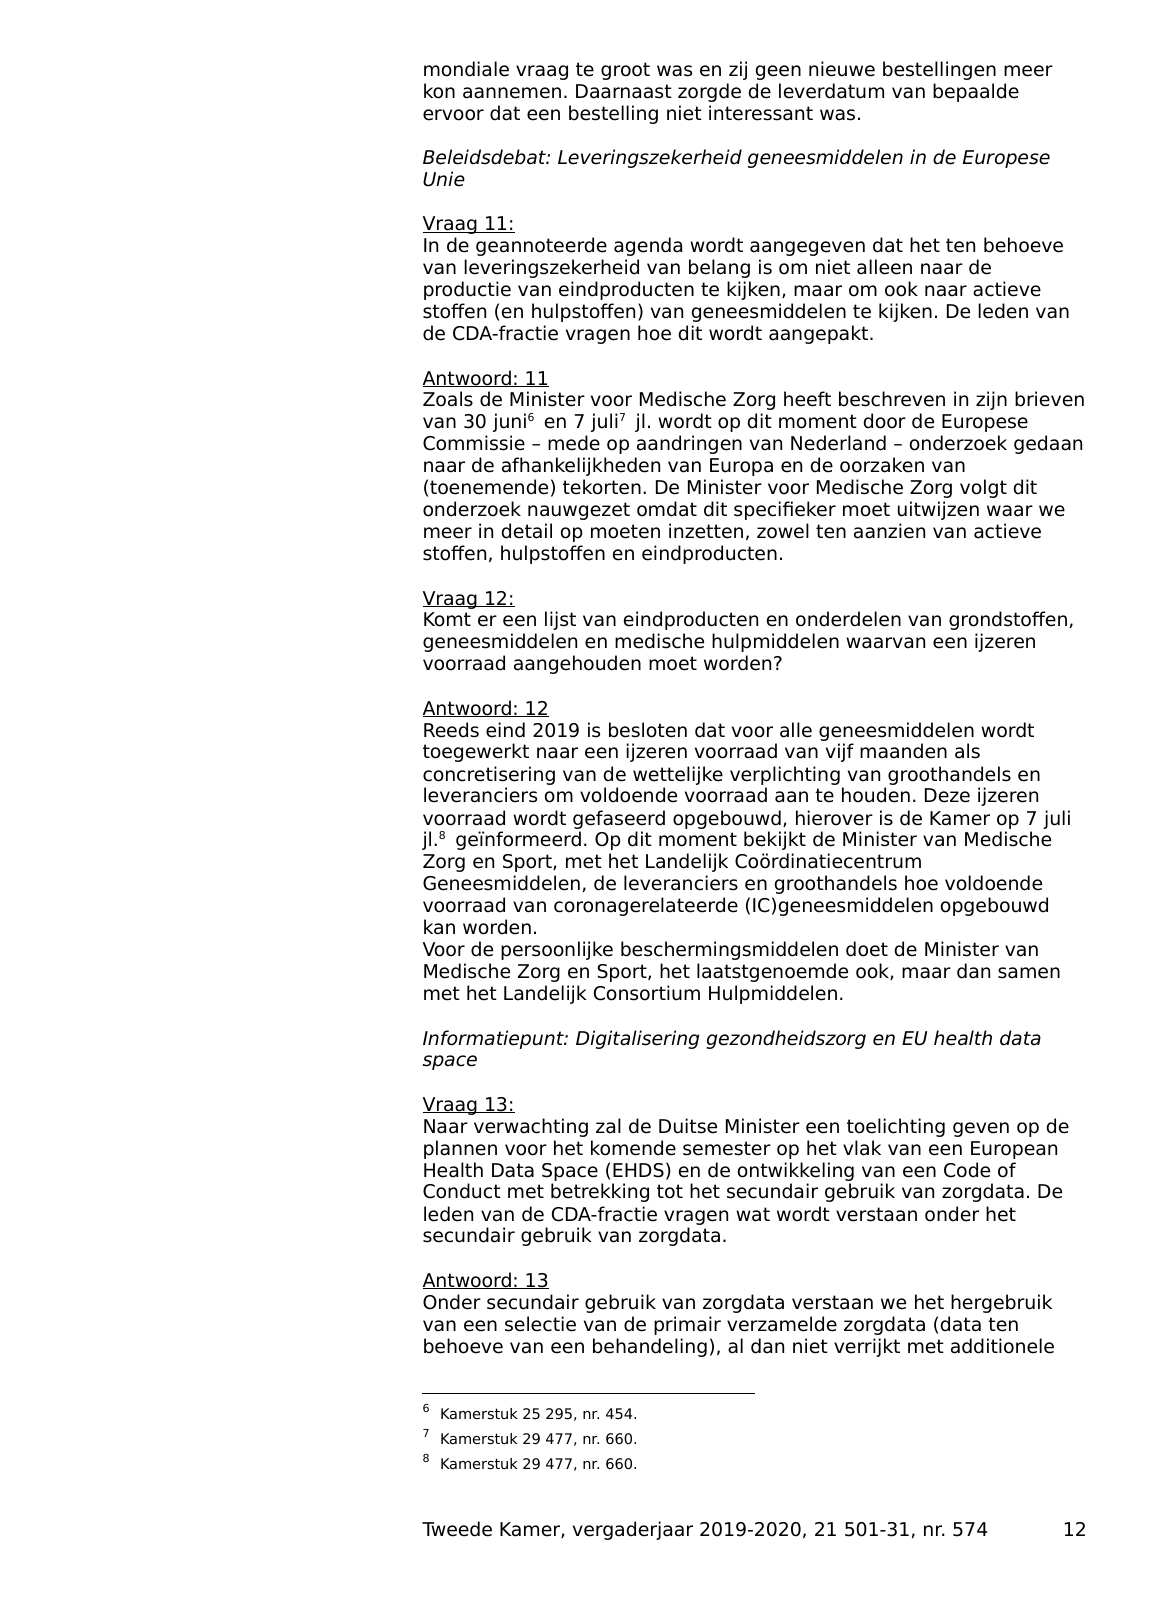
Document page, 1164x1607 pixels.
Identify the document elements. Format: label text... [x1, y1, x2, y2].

text Onder secundair gebruik van zorgdata verstaan we het hergebruik van een selectie van de primair verzamelde zorgdata (data ten behoeve van een behandeling), al dan niet verrijkt met additionele [422, 1292, 1087, 1357]
text Kamerstuk 25 295, nr. 454. [422, 1402, 1087, 1424]
text Vraag 13: [422, 1093, 1087, 1116]
subtitle Informatiepunt: Digitalisering gezondheidszorg en EU health data space [422, 1027, 1087, 1071]
text mondiale vraag te groot was en zij geen nieuwe bestellingen meer kon aannemen. Daarnaast zorgde de leverdatum van bepaalde ervoor dat een bestelling niet interessant was. [422, 59, 1087, 125]
text Naar verwachting zal de Duitse Minister een toelichting geven op de plannen voor het komende semester op het vlak van een European Health Data Space (EHDS) en de ontwikkeling van een Code of Conduct met betrekking tot het secundair gebruik van zorgdata. De leden van de CDA-fractie vragen wat wordt verstaan onder het secundair gebruik van zorgdata. [422, 1116, 1087, 1247]
text Vraag 12: [422, 587, 1087, 609]
text Zoals de Minister voor Medische Zorg heeft beschreven in zijn brieven van 30 juni en 7 juli jl. wordt op dit moment door de Europese Commissie – mede op aandringen van Nederland – onderzoek gedaan naar de afhankelijkheden van Europa en de oorzaken van (toenemende) tekorten. De Minister voor Medische Zorg volgt dit onderzoek nauwgezet omdat dit specifieker moet uitwijzen waar we meer in detail op moeten inzetten, zowel ten aanzien van actieve stoffen, hulpstoffen en eindproducten. [422, 389, 1087, 565]
text Reeds eind 2019 is besloten dat voor alle geneesmiddelen wordt toegewerkt naar een ijzeren voorraad van vijf maanden als concretisering van de wettelijke verplichting van groothandels en leveranciers om voldoende voorraad aan te houden. Deze ijzeren voorraad wordt gefaseerd opgebouwd, hierover is de Kamer op 7 juli jl. geïnformeerd. Op dit moment bekijkt de Minister van Medische Zorg en Sport, met het Landelijk Coördinatiecentrum Geneesmiddelen, de leveranciers en groothandels hoe voldoende voorraad van coronagerelateerde (IC)geneesmiddelen opgebouwd kan worden. [422, 719, 1087, 939]
text Antwoord: 13 [422, 1269, 1087, 1292]
text In de geannoteerde agenda wordt aangegeven dat het ten behoeve van leveringszekerheid van belang is om niet alleen naar de productie van eindproducten te kijken, maar om ook naar actieve stoffen (en hulpstoffen) van geneesmiddelen te kijken. De leden van de CDA-fractie vragen hoe dit wordt aangepakt. [422, 235, 1087, 345]
text Voor de persoonlijke beschermingsmiddelen doet de Minister van Medische Zorg en Sport, het laatstgenoemde ook, maar dan samen met het Landelijk Consortium Hulpmiddelen. [422, 939, 1087, 1005]
text Kamerstuk 29 477, nr. 660. [422, 1452, 1087, 1474]
text Vraag 11: [422, 213, 1087, 235]
text Komt er een lijst van eindproducten en onderdelen van grondstoffen, geneesmiddelen en medische hulpmiddelen waarvan een ijzeren voorraad aangehouden moet worden? [422, 609, 1087, 675]
text Kamerstuk 29 477, nr. 660. [422, 1427, 1087, 1449]
text Antwoord: 11 [422, 367, 1087, 389]
text Antwoord: 12 [422, 697, 1087, 719]
subtitle Beleidsdebat: Leveringszekerheid geneesmiddelen in de Europese Unie [422, 147, 1087, 191]
